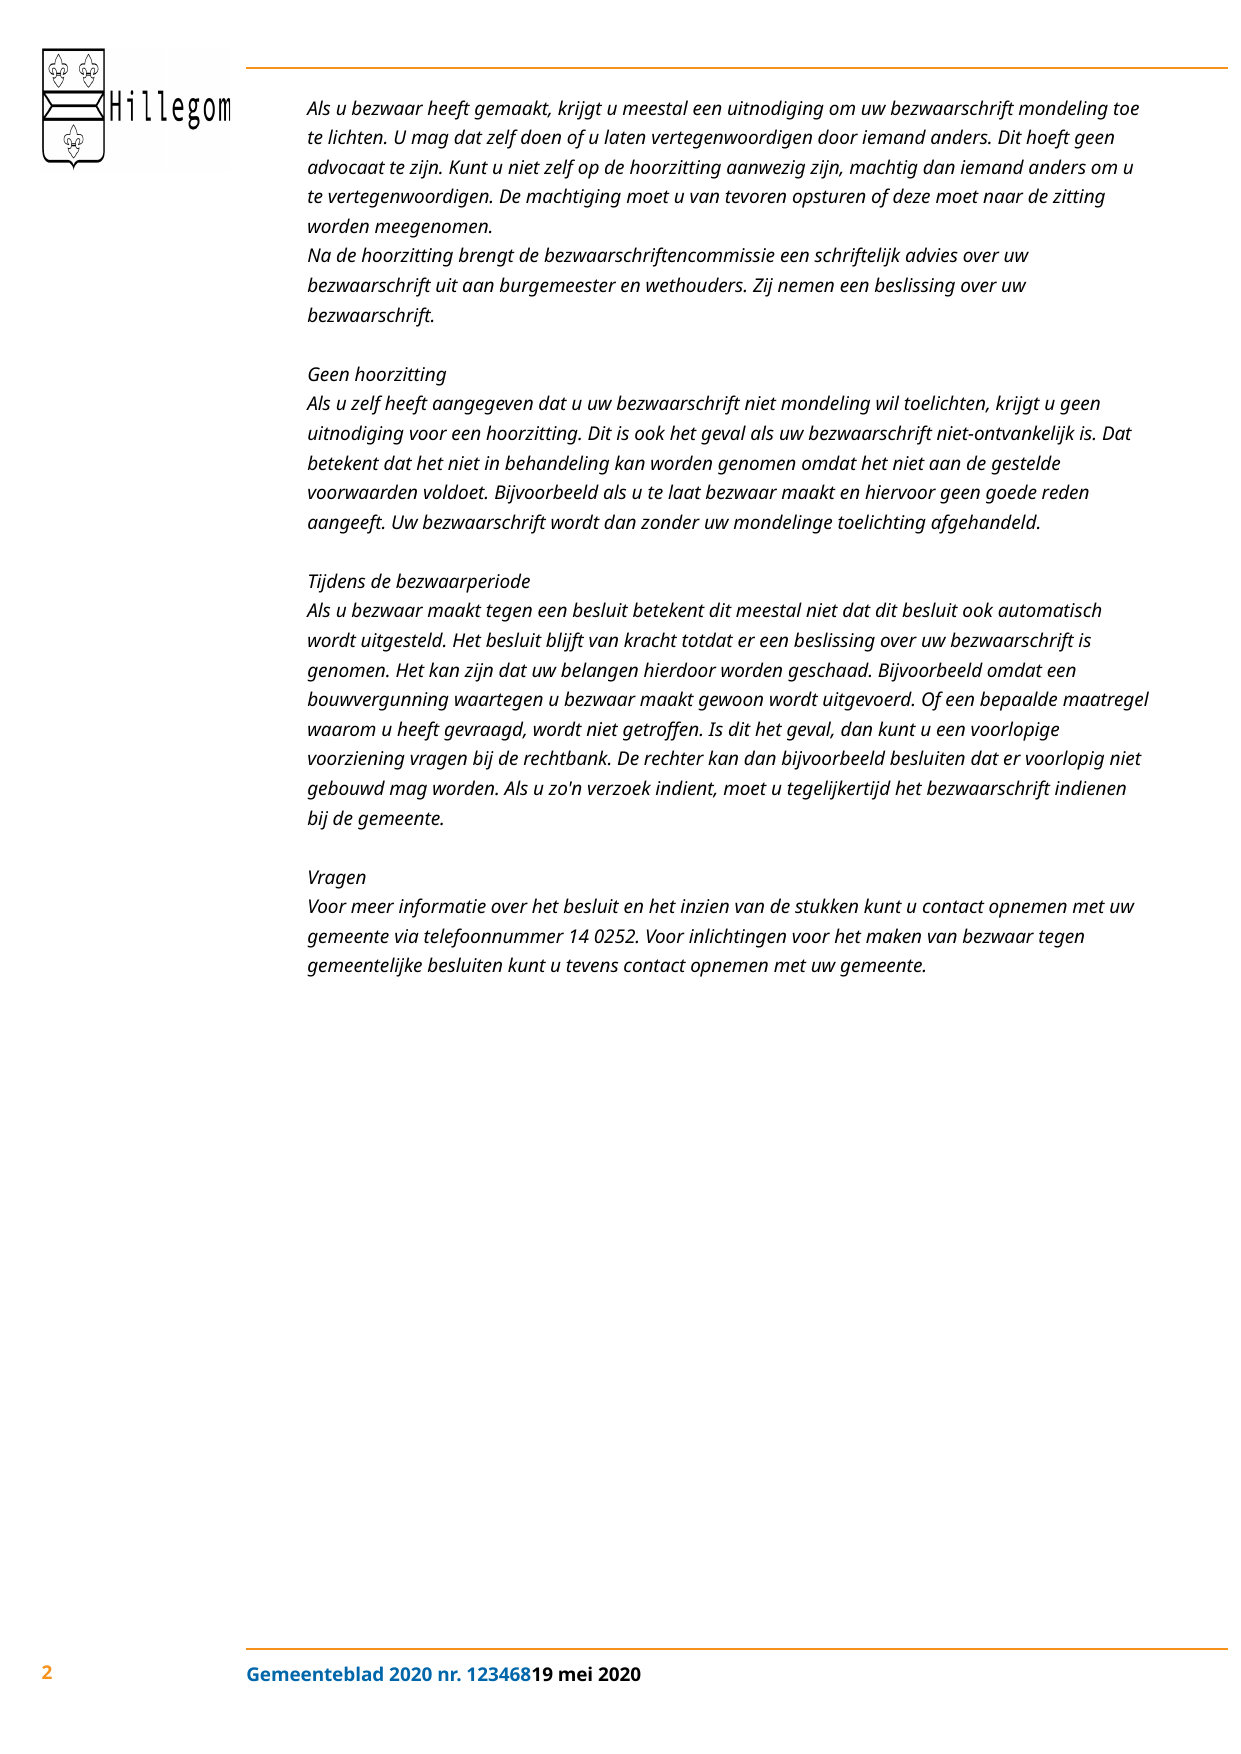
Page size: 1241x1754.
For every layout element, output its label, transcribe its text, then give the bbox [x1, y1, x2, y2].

list Na de hoorzitting brengt de bezwaarschriftencommissie een schriftelijk advies over uw bezwaarschrift uit aan burgemeester en wethouders. Zij nemen een beslissing over uw bezwaarschrift. [248, 243, 1152, 328]
list Als u bezwaar maakt tegen een besluit betekent dit meestal niet dat dit besluit ook automatisch wordt uitgesteld. Het besluit blijft van kracht totdat er een beslissing over uw bezwaarschrift is genomen. Het kan zijn dat uw belangen hierdoor worden geschaad. Bijvoorbeeld omdat een bouwvergunning waartegen u bezwaar maakt gewoon wordt uitgevoerd. Of een bepaalde maatregel waarom u heeft gevraagd, wordt niet getroffen. Is dit het geval, dan kunt u een voorlopige voorziening vragen bij de rechtbank. De rechter kan dan bijvoorbeeld besluiten dat er voorlopig niet gebouwd mag worden. Als u zo'n verzoek indient, moet u tegelijkertijd het bezwaarschrift indienen bij de gemeente. [248, 598, 1152, 831]
list Vragen [248, 864, 1152, 890]
list Als u zelf heeft aangegeven dat u uw bezwaarschrift niet mondeling wil toelichten, krijgt u geen uitnodiging voor een hoorzitting. Dit is ook het geval als uw bezwaarschrift niet-ontvankelijk is. Dat betekent dat het niet in behandeling kan worden genomen omdat het niet aan de gestelde voorwaarden voldoet. Bijvoorbeeld als u te laat bezwaar maakt en hiervoor geen goede reden aangeeft. Uw bezwaarschrift wordt dan zonder uw mondelinge toelichting afgehandeld. [248, 391, 1152, 535]
list Tijdens de bezwaarperiode [248, 568, 1152, 594]
picture [41, 47, 231, 172]
list Voor meer informatie over het besluit en het inzien van de stukken kunt u contact opnemen met uw gemeente via telefoonnummer 14 0252. Voor inlichtingen voor het maken van bezwaar tegen gemeentelijke besluiten kunt u tevens contact opnemen met uw gemeente. [248, 893, 1152, 978]
list Geen hoorzitting [248, 361, 1152, 387]
list Als u bezwaar heeft gemaakt, krijgt u meestal een uitnodiging om uw bezwaarschrift mondeling toe te lichten. U mag dat zelf doen of u laten vertegenwoordigen door iemand anders. Dit hoeft geen advocaat te zijn. Kunt u niet zelf op de hoorzitting aanwezig zijn, machtig dan iemand anders om u te vertegenwoordigen. De machtiging moet u van tevoren opsturen of deze moet naar de zitting worden meegenomen. [248, 95, 1152, 239]
